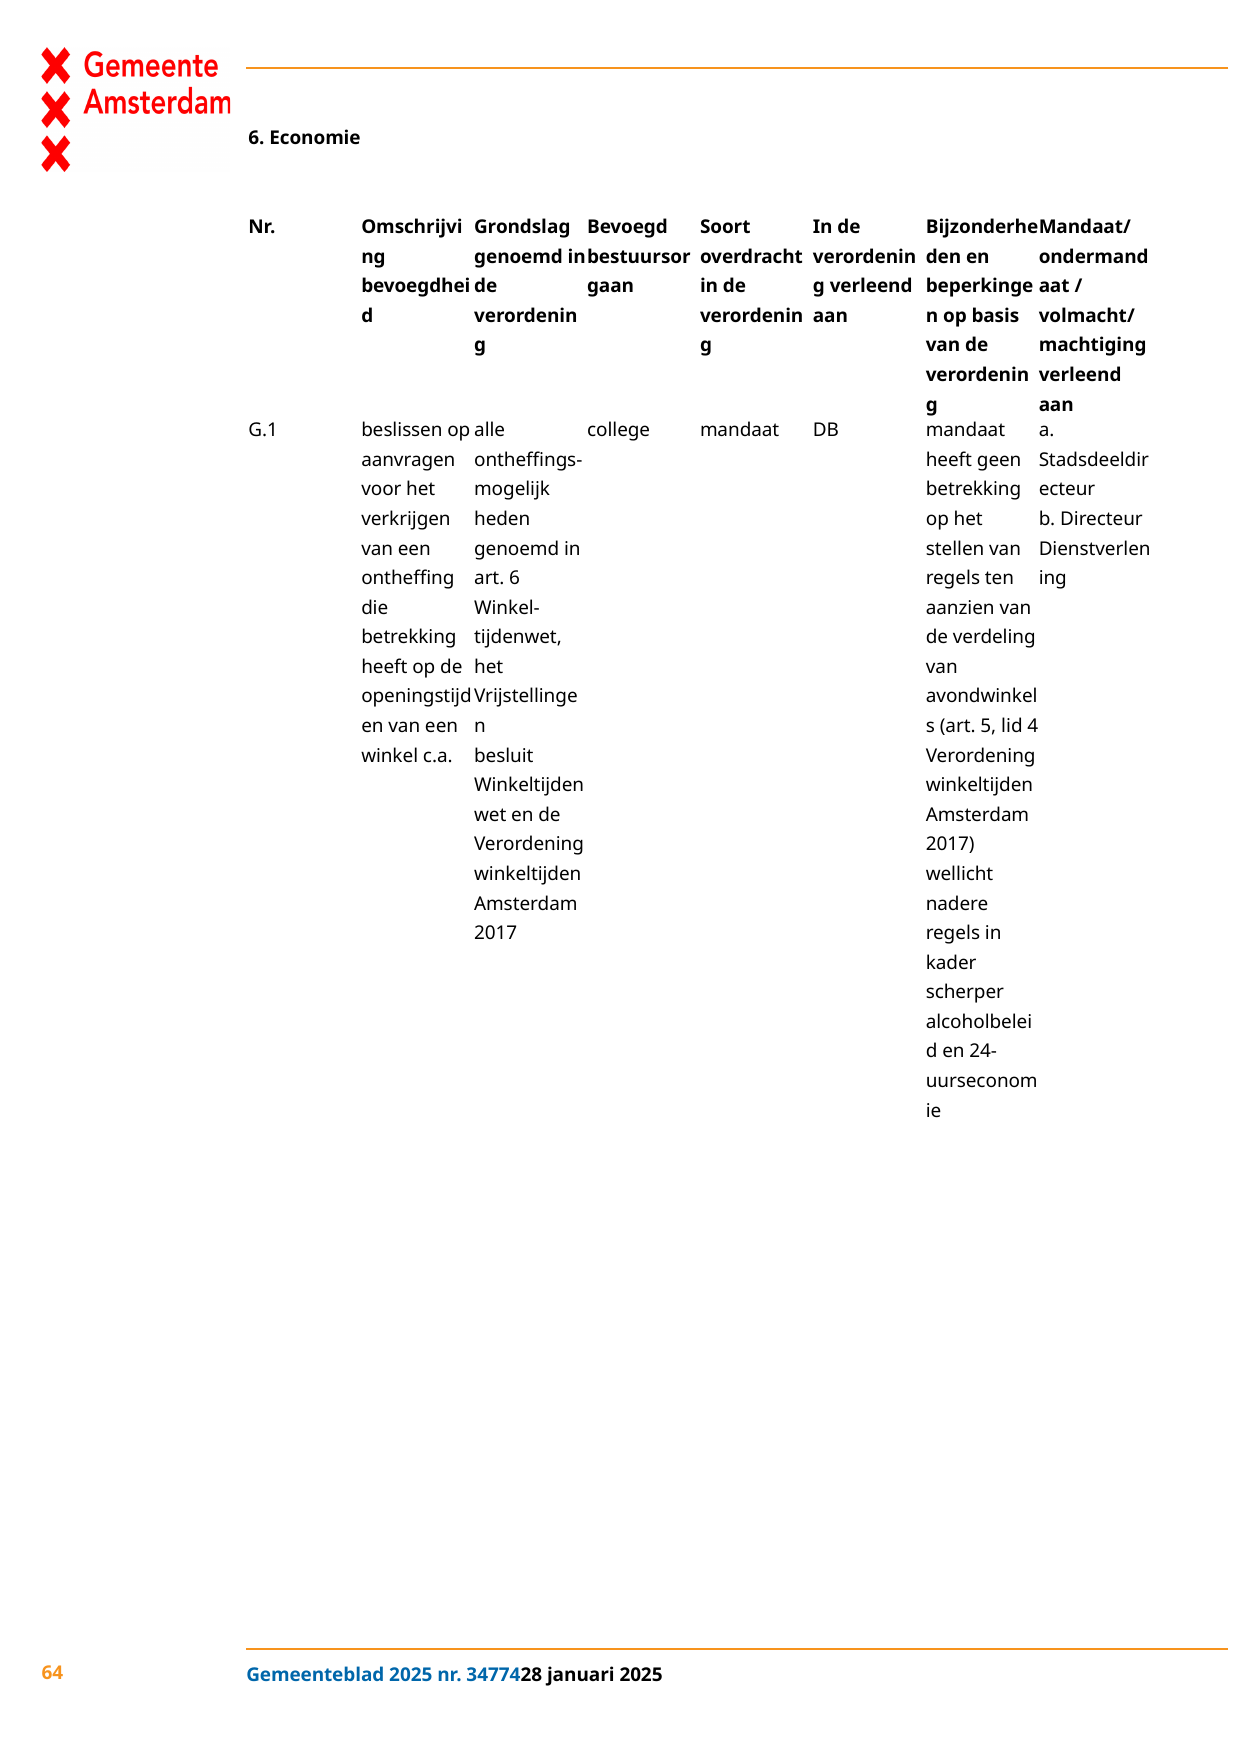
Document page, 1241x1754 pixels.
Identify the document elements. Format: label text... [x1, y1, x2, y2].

table_header Soort overdracht in de verordening [700, 184, 813, 416]
table_cell DB [813, 416, 926, 1123]
table_cell alle ontheffings-mogelijk heden genoemd in art. 6 Winkel-tijdenwet, het Vrijstellingen besluit Winkeltijdenwet en de Verordening winkeltijden Amsterdam 2017 [474, 416, 587, 1123]
table_header Bijzonderheden en beperkingen op basis van de verordening [926, 184, 1038, 416]
table_cell a. Stadsdeeldirecteur b. Directeur Dienstverlening [1039, 416, 1152, 1123]
table_cell mandaat heeft geen betrekking op het stellen van regels ten aanzien van de verdeling van avondwinkels (art. 5, lid 4 Verordening winkeltijden Amsterdam 2017) wellicht nadere regels in kader scherper alcoholbeleid en 24-uurseconomie [926, 416, 1038, 1123]
table_header Grondslag genoemd in de verordening [474, 184, 587, 416]
table_header Nr. [248, 184, 361, 416]
table_cell college [587, 416, 700, 1123]
table_header In de verordening verleend aan [813, 184, 926, 416]
table_header Bevoegd bestuursorgaan [587, 184, 700, 416]
table_cell beslissen op aanvragen voor het verkrijgen van een ontheffing die betrekking heeft op de openingstijden van een winkel c.a. [361, 416, 474, 1123]
picture [41, 47, 231, 172]
table_header Omschrijving bevoegdheid [361, 184, 474, 416]
table_cell G.1 [248, 416, 361, 1123]
table_cell mandaat [700, 416, 813, 1123]
text 6. Economie [248, 124, 1152, 150]
table_header Mandaat/ ondermandaat / volmacht/machtiging verleend aan [1039, 184, 1152, 416]
